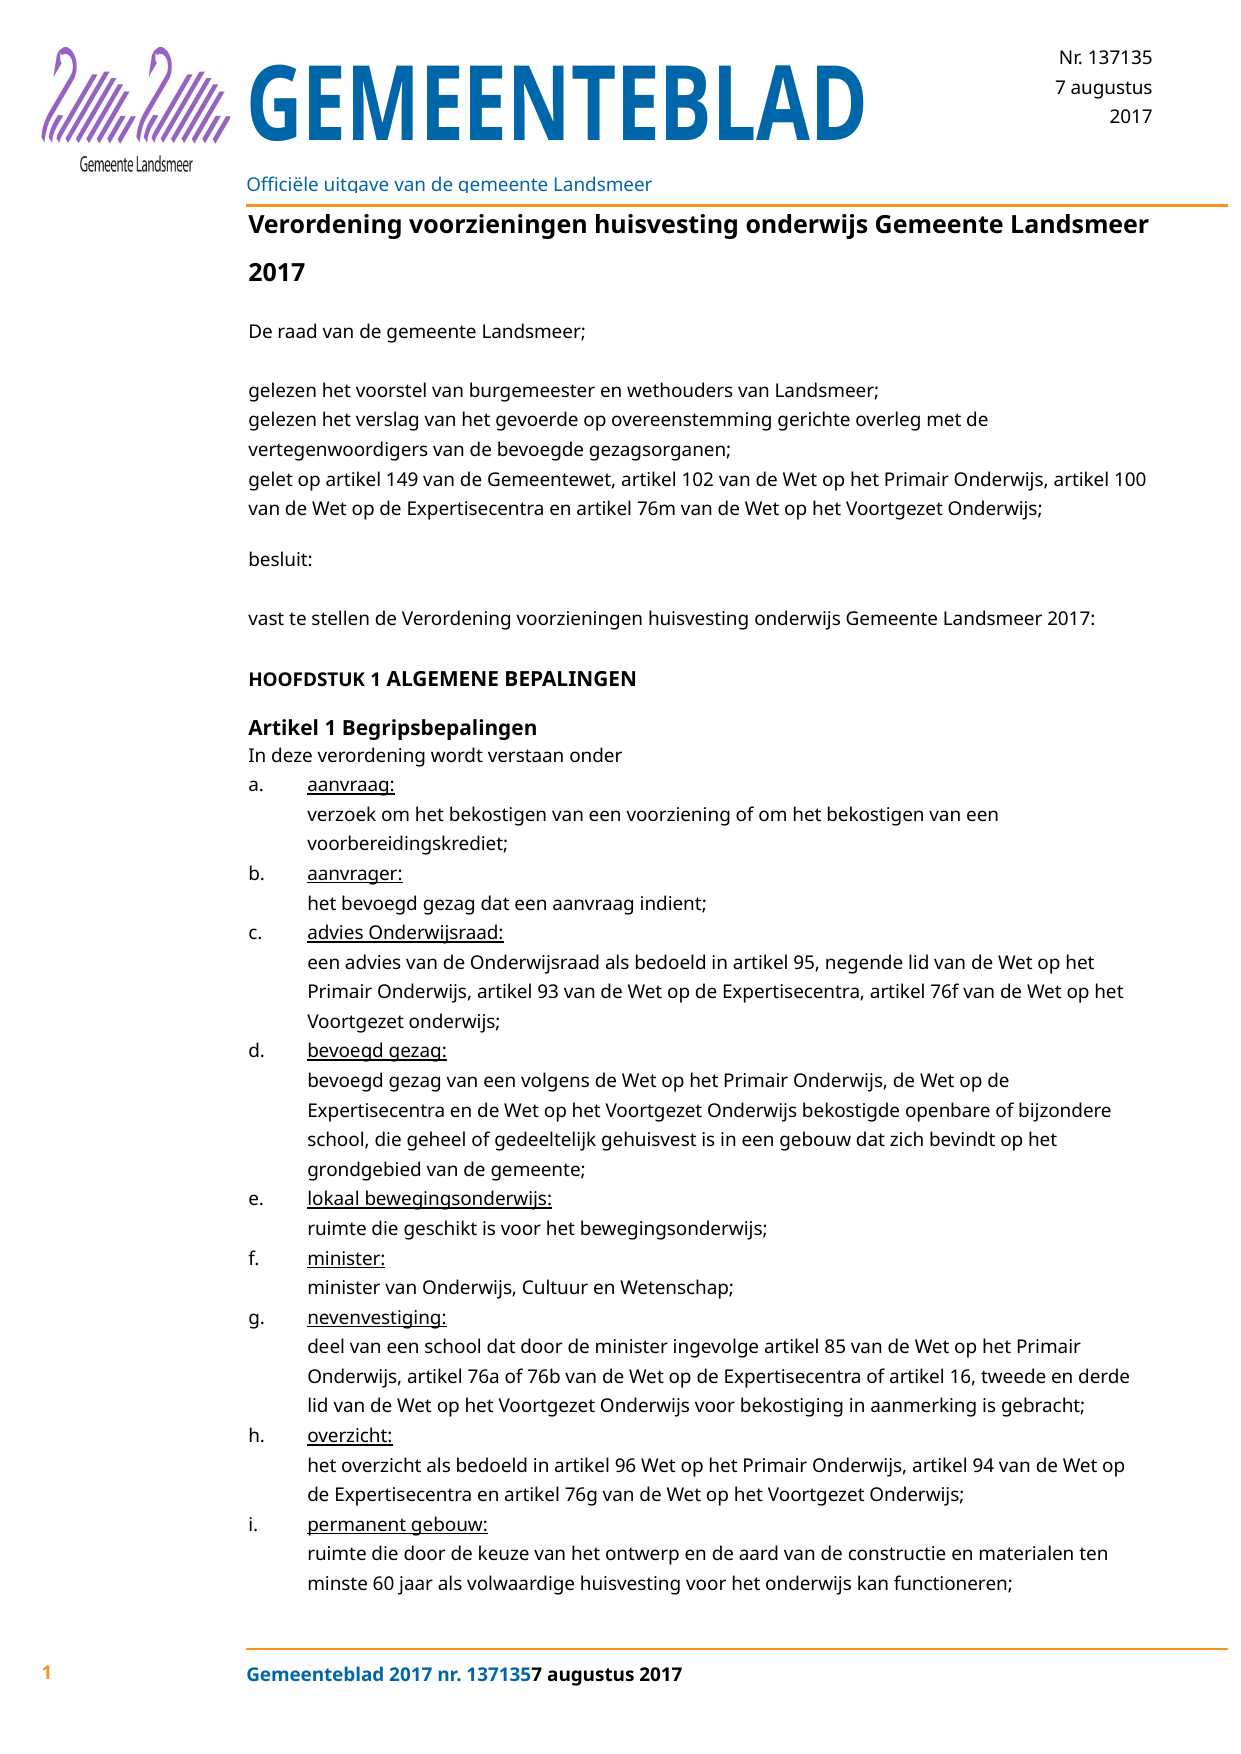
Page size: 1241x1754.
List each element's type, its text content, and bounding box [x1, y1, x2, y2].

list bevoegd gezag: [248, 1038, 1152, 1063]
list het bevoegd gezag dat een aanvraag indient; [248, 890, 1152, 915]
text Verordening voorzieningen huisvesting onderwijs Gemeente Landsmeer 2017 [248, 207, 1152, 288]
list verzoek om het bekostigen van een voorziening of om het bekostigen van een voorbereidingskrediet; [248, 801, 1152, 856]
text Artikel 1 Begripsbepalingen [248, 713, 1152, 742]
list bevoegd gezag van een volgens de Wet op het Primair Onderwijs, de Wet op de Expertisecentra en de Wet op het Voortgezet Onderwijs bekostigde openbare of bijzondere school, die geheel of gedeeltelijk gehuisvest is in een gebouw dat zich bevindt op het grondgebied van de gemeente; [248, 1067, 1152, 1182]
picture [41, 47, 231, 172]
list een advies van de Onderwijsraad als bedoeld in artikel 95, negende lid van de Wet op het Primair Onderwijs, artikel 93 van de Wet op de Expertisecentra, artikel 76f van de Wet op het Voortgezet onderwijs; [248, 949, 1152, 1034]
text In deze verordening wordt verstaan onder [248, 742, 1152, 767]
list permanent gebouw: [248, 1511, 1152, 1537]
text HOOFDSTUK 1 ALGEMENE BEPALINGEN [248, 664, 1152, 692]
list aanvraag: [248, 771, 1152, 797]
list deel van een school dat door de minister ingevolge artikel 85 van de Wet op het Primair Onderwijs, artikel 76a of 76b van de Wet op de Expertisecentra of artikel 16, tweede en derde lid van de Wet op het Voortgezet Onderwijs voor bekostiging in aanmerking is gebracht; [248, 1333, 1152, 1418]
list nevenvestiging: [248, 1304, 1152, 1329]
list het overzicht als bedoeld in artikel 96 Wet op het Primair Onderwijs, artikel 94 van de Wet op de Expertisecentra en artikel 76g van de Wet op het Voortgezet Onderwijs; [248, 1452, 1152, 1507]
list aanvrager: [248, 860, 1152, 886]
list ruimte die geschikt is voor het bewegingsonderwijs; [248, 1215, 1152, 1241]
list advies Onderwijsraad: [248, 919, 1152, 945]
text gelet op artikel 149 van de Gemeentewet, artikel 102 van de Wet op het Primair Onderwijs, artikel 100 van de Wet op de Expertisecentra en artikel 76m van de Wet op het Voortgezet Onderwijs; [248, 466, 1152, 521]
text De raad van de gemeente Landsmeer; [248, 318, 1152, 344]
text gelezen het voorstel van burgemeester en wethouders van Landsmeer; [248, 377, 1152, 403]
text besluit: [248, 546, 1152, 571]
list minister van Onderwijs, Cultuur en Wetenschap; [248, 1274, 1152, 1300]
list ruimte die door de keuze van het ontwerp en de aard van de constructie en materialen ten minste 60 jaar als volwaardige huisvesting voor het onderwijs kan functioneren; [248, 1541, 1152, 1596]
list minister: [248, 1245, 1152, 1270]
text gelezen het verslag van het gevoerde op overeenstemming gerichte overleg met de vertegenwoordigers van de bevoegde gezagsorganen; [248, 407, 1152, 462]
list lokaal bewegingsonderwijs: [248, 1186, 1152, 1211]
text vast te stellen de Verordening voorzieningen huisvesting onderwijs Gemeente Landsmeer 2017: [248, 605, 1152, 631]
list overzicht: [248, 1422, 1152, 1448]
